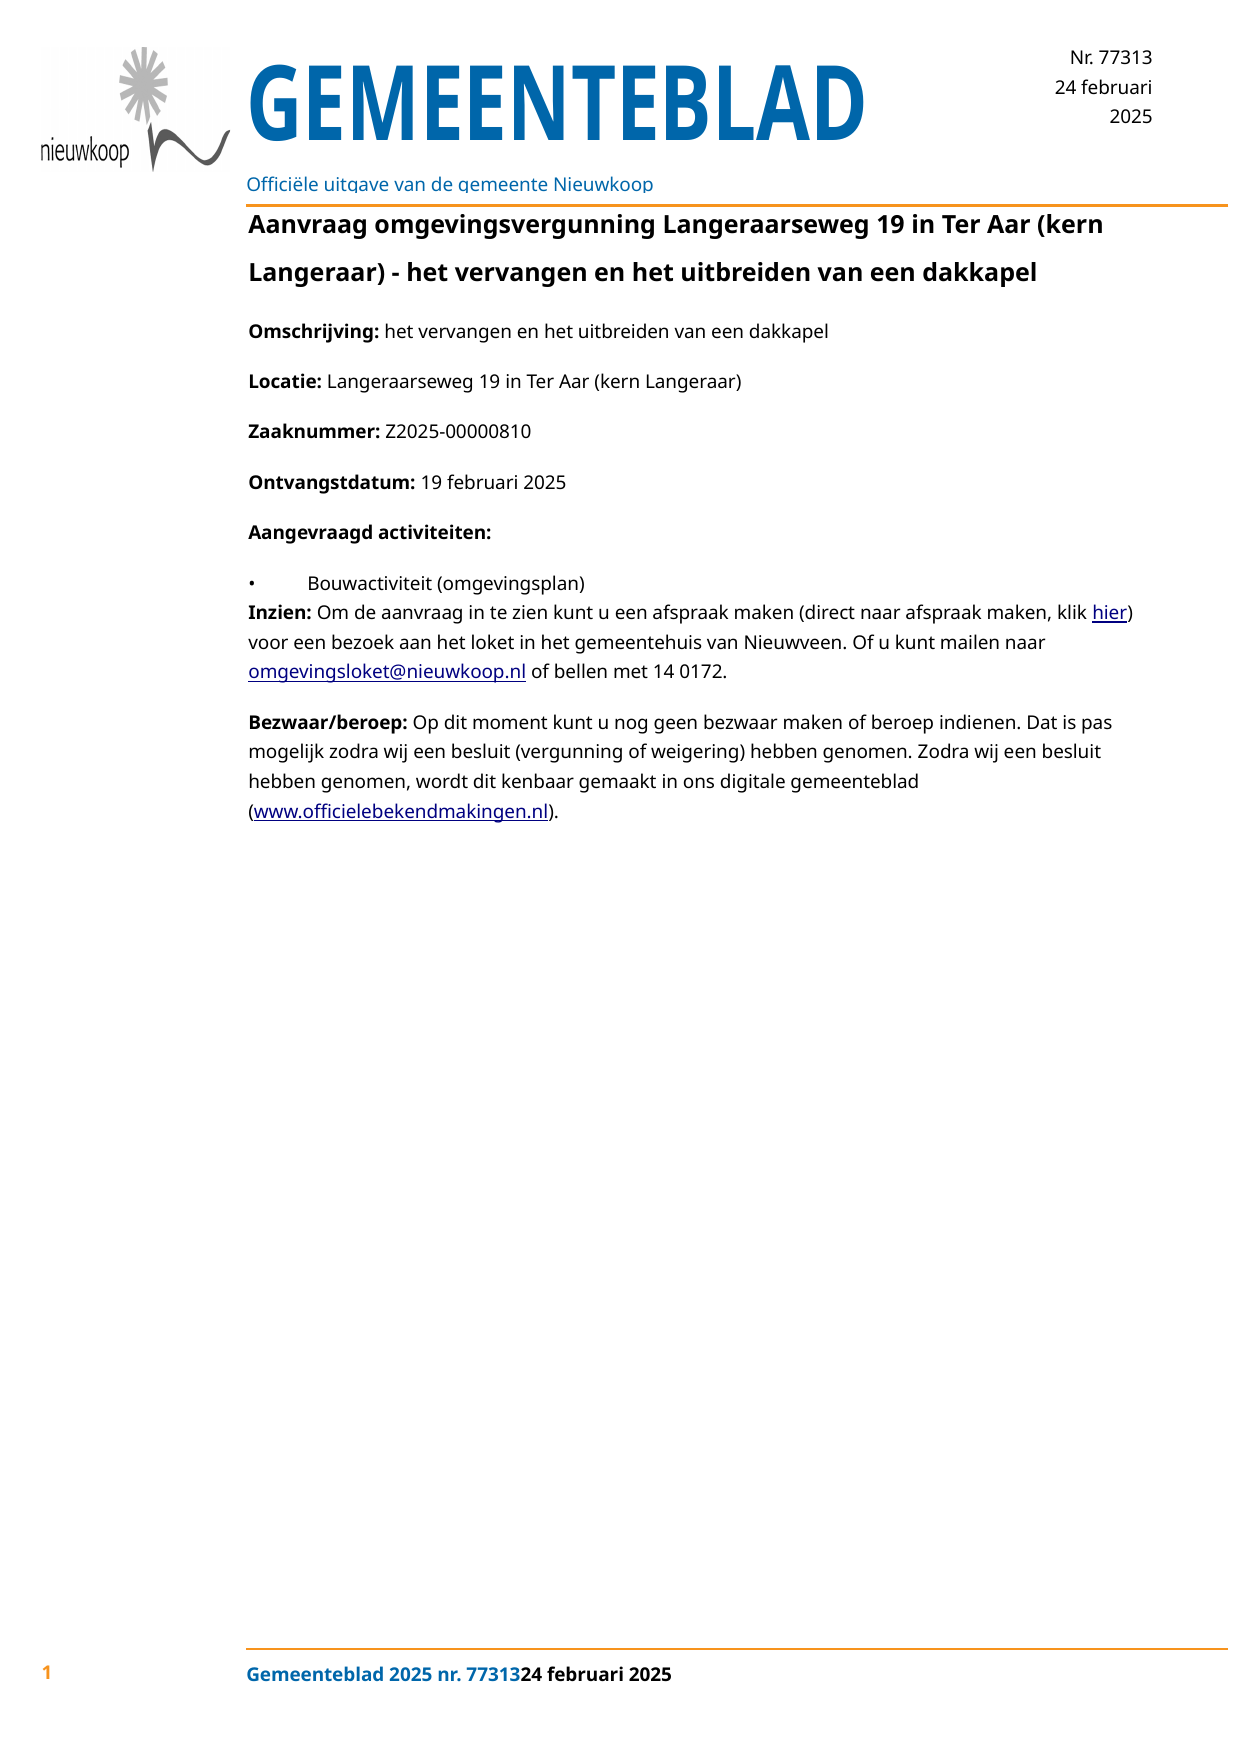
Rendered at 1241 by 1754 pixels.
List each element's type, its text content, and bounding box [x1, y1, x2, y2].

text Bezwaar/beroep: Op dit moment kunt u nog geen bezwaar maken of beroep indienen. Dat is pas mogelijk zodra wij een besluit (vergunning of weigering) hebben genomen. Zodra wij een besluit hebben genomen, wordt dit kenbaar gemaakt in ons digitale gemeenteblad (www.officielebekendmakingen.nl). [248, 709, 1152, 824]
text Inzien: Om de aanvraag in te zien kunt u een afspraak maken (direct naar afspraak maken, klik hier) voor een bezoek aan het loket in het gemeentehuis van Nieuwveen. Of u kunt mailen naar omgevingsloket@nieuwkoop.nl of bellen met 14 0172. [248, 599, 1152, 684]
text Aangevraagd activiteiten: [248, 519, 1152, 545]
picture [41, 47, 231, 172]
text Aanvraag omgevingsvergunning Langeraarseweg 19 in Ter Aar (kern Langeraar) - het vervangen en het uitbreiden van een dakkapel [248, 207, 1152, 288]
text Locatie: Langeraarseweg 19 in Ter Aar (kern Langeraar) [248, 368, 1152, 394]
text Omschrijving: het vervangen en het uitbreiden van een dakkapel [248, 318, 1152, 344]
list Bouwactiviteit (omgevingsplan) [248, 570, 1152, 596]
text Zaaknummer: Z2025-00000810 [248, 419, 1152, 444]
text Ontvangstdatum: 19 februari 2025 [248, 469, 1152, 495]
